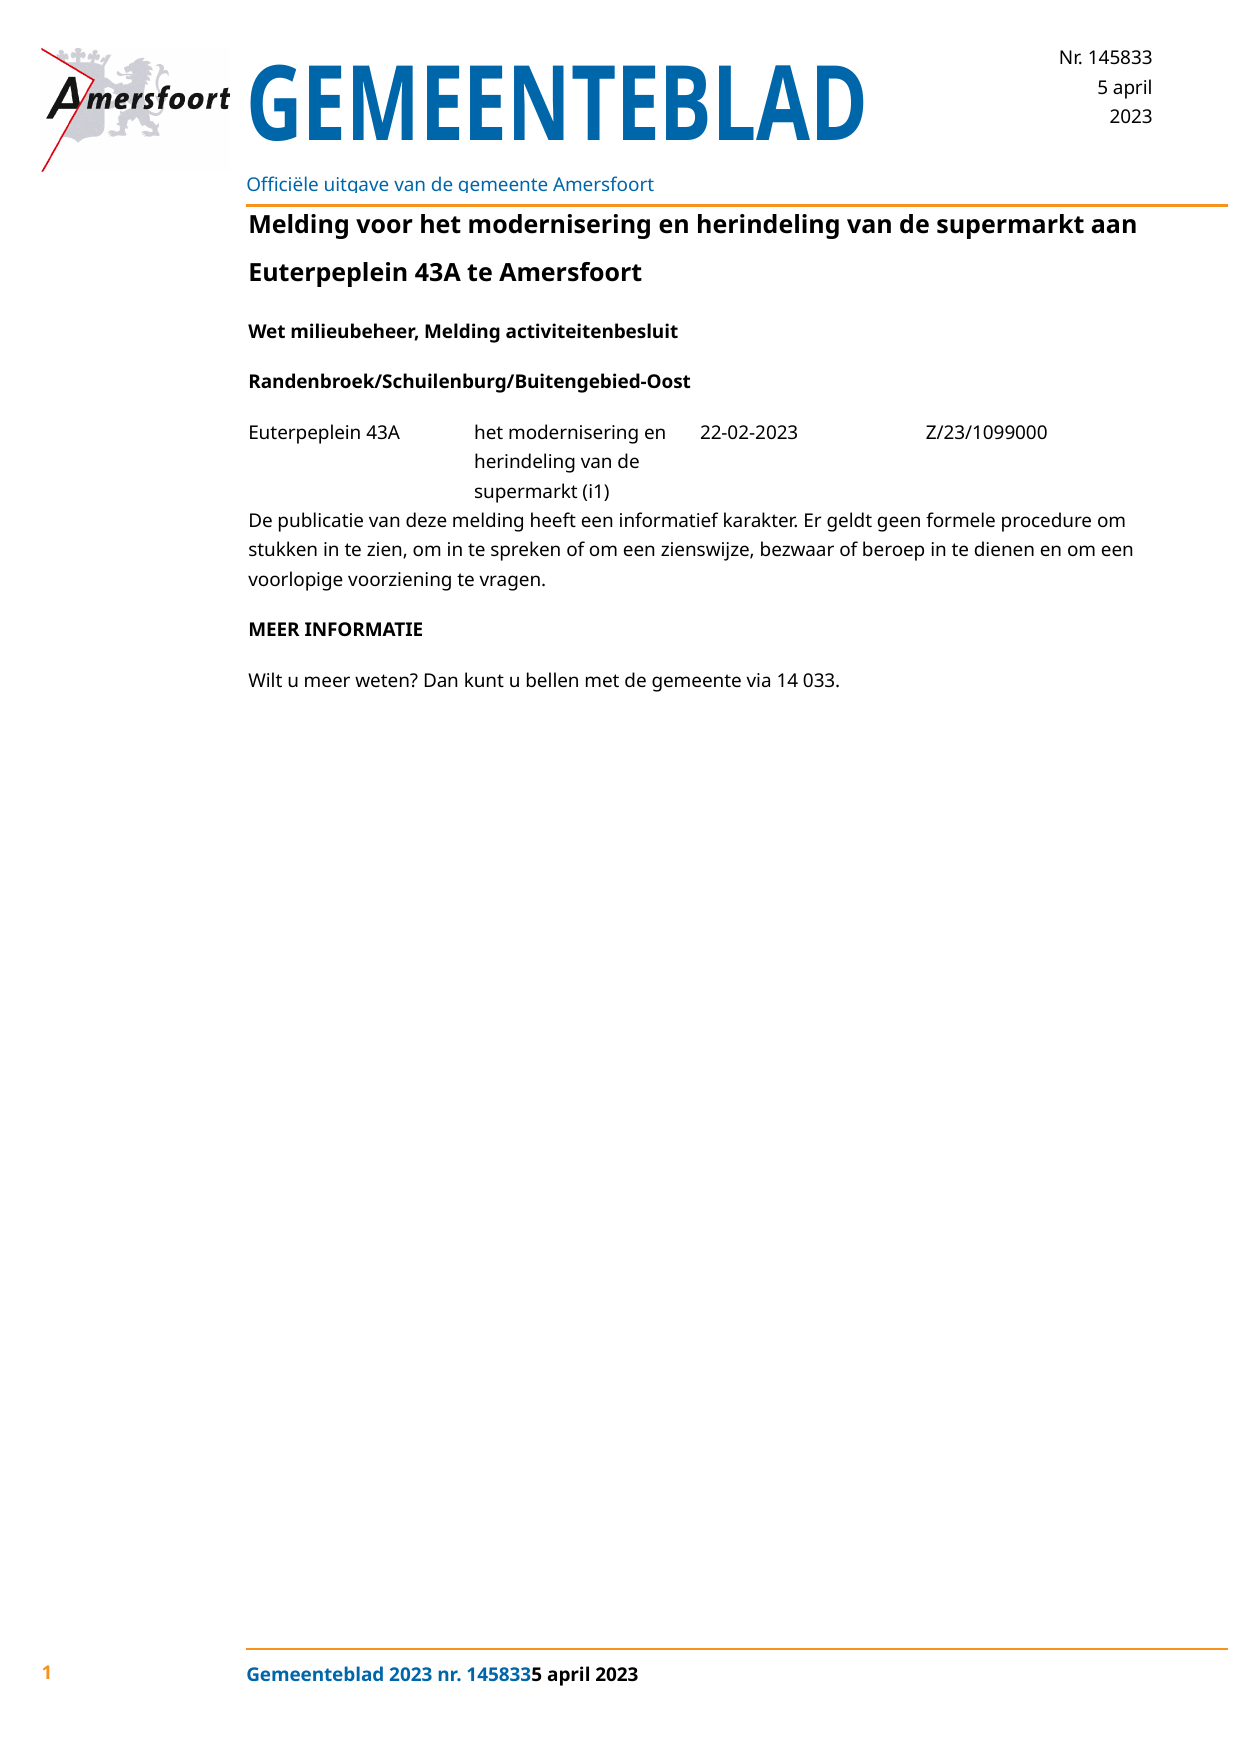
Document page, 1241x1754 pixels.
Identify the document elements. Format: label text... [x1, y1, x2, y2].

text Melding voor het modernisering en herindeling van de supermarkt aan Euterpeplein 43A te Amersfoort [248, 207, 1152, 288]
table_header het modernisering en herindeling van de supermarkt (i1) [474, 419, 700, 504]
text Wet milieubeheer, Melding activiteitenbesluit [248, 318, 1152, 344]
table_header Euterpeplein 43A [248, 419, 474, 504]
text MEER INFORMATIE [248, 617, 1152, 642]
table_header 22-02-2023 [700, 419, 926, 504]
text De publicatie van deze melding heeft een informatief karakter. Er geldt geen formele procedure om stukken in te zien, om in te spreken of om een zienswijze, bezwaar of beroep in te dienen en om een voorlopige voorziening te vragen. [248, 507, 1152, 592]
text Wilt u meer weten? Dan kunt u bellen met de gemeente via 14 033. [248, 667, 1152, 693]
table_header Z/23/1099000 [926, 419, 1152, 504]
picture [41, 47, 231, 172]
text Randenbroek/Schuilenburg/Buitengebied-Oost [248, 368, 1152, 394]
